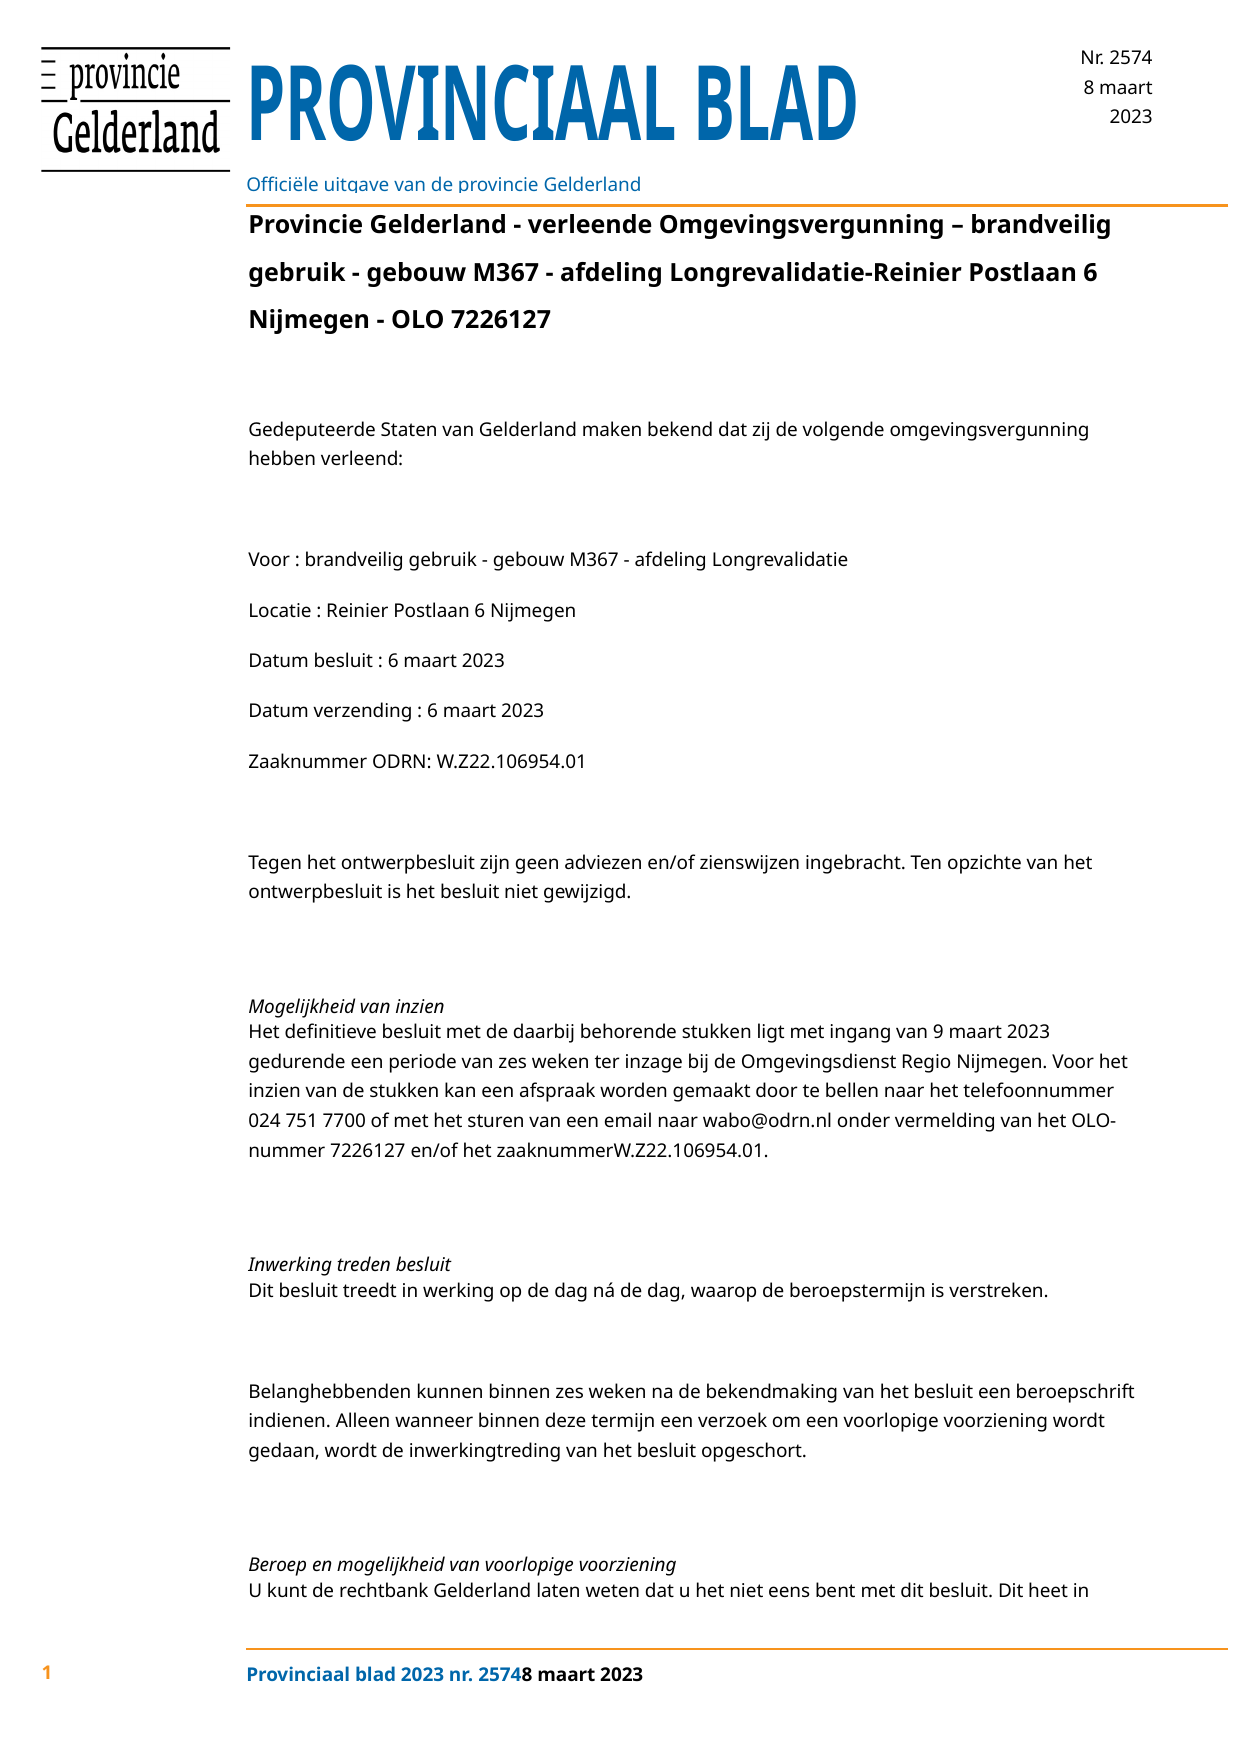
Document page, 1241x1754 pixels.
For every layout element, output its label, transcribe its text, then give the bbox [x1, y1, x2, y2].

text Mogelijkheid van inzien [248, 993, 1152, 1018]
text Beroep en mogelijkheid van voorlopige voorziening [248, 1551, 1152, 1577]
text Datum besluit : 6 maart 2023 [248, 647, 1152, 673]
text Gedeputeerde Staten van Gelderland maken bekend dat zij de volgende omgevingsvergunning hebben verleend: [248, 416, 1152, 471]
text Voor : brandveilig gebruik - gebouw M367 - afdeling Longrevalidatie [248, 546, 1152, 572]
text Zaaknummer ODRN: W.Z22.106954.01 [248, 748, 1152, 774]
text U kunt de rechtbank Gelderland laten weten dat u het niet eens bent met dit besluit. Dit heet in [248, 1577, 1152, 1603]
text Belanghebbenden kunnen binnen zes weken na de bekendmaking van het besluit een beroepschrift indienen. Alleen wanneer binnen deze termijn een verzoek om een voorlopige voorziening wordt gedaan, wordt de inwerkingtreding van het besluit opgeschort. [248, 1378, 1152, 1463]
text Het definitieve besluit met de daarbij behorende stukken ligt met ingang van 9 maart 2023 gedurende een periode van zes weken ter inzage bij de Omgevingsdienst Regio Nijmegen. Voor het inzien van de stukken kan een afspraak worden gemaakt door te bellen naar het telefoonnummer 024 751 7700 of met het sturen van een email naar wabo@odrn.nl onder vermelding van het OLO-nummer 7226127 en/of het zaaknummerW.Z22.106954.01. [248, 1018, 1152, 1163]
text Locatie : Reinier Postlaan 6 Nijmegen [248, 597, 1152, 622]
text Inwerking treden besluit [248, 1251, 1152, 1277]
text Datum verzending : 6 maart 2023 [248, 698, 1152, 723]
text Provincie Gelderland - verleende Omgevingsvergunning – brandveilig gebruik - gebouw M367 - afdeling Longrevalidatie-Reinier Postlaan 6 Nijmegen - OLO 7226127 [248, 207, 1152, 336]
picture [41, 47, 231, 172]
text Dit besluit treedt in werking op de dag ná de dag, waarop de beroepstermijn is verstreken. [248, 1277, 1152, 1303]
text Tegen het ontwerpbesluit zijn geen adviezen en/of zienswijzen ingebracht. Ten opzichte van het ontwerpbesluit is het besluit niet gewijzigd. [248, 849, 1152, 904]
